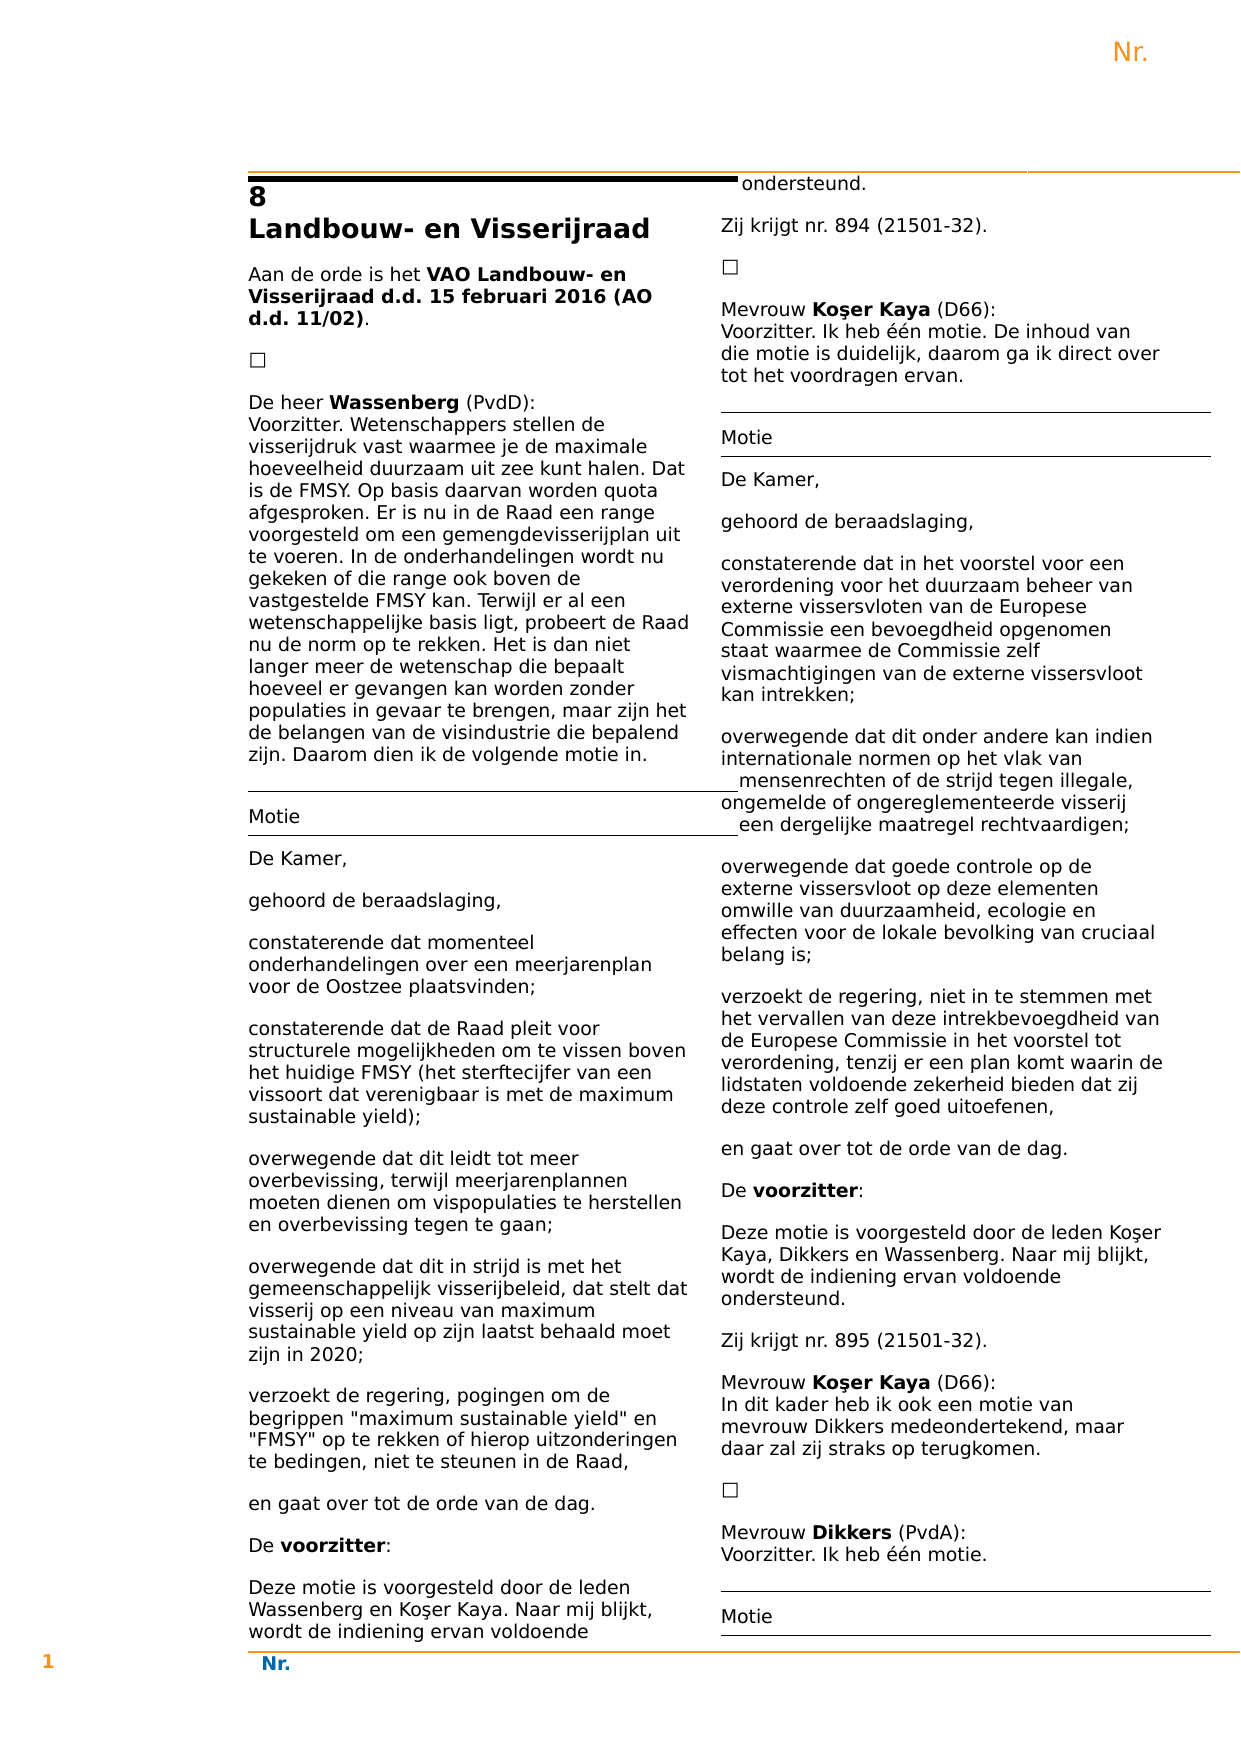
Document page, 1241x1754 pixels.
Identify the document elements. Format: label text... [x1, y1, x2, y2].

text en gaat over tot de orde van de dag. [721, 1138, 1163, 1160]
text Mevrouw Koşer Kaya (D66): [721, 299, 1163, 321]
text Motie [721, 427, 1163, 448]
text constaterende dat momenteel onderhandelingen over een meerjarenplan voor de Oostzee plaatsvinden; [248, 932, 691, 998]
text Voorzitter. Wetenschappers stellen de visserijdruk vast waarmee je de maximale hoeveelheid duurzaam uit zee kunt halen. Dat is de FMSY. Op basis daarvan worden quota afgesproken. Er is nu in de Raad een range voorgesteld om een gemengdevisserijplan uit te voeren. In de onderhandelingen wordt nu gekeken of die range ook boven de vastgestelde FMSY kan. Terwijl er al een wetenschappelijke basis ligt, probeert de Raad nu de norm op te rekken. Het is dan niet langer meer de wetenschap die bepaalt hoeveel er gevangen kan worden zonder populaties in gevaar te brengen, maar zijn het de belangen van de visindustrie die bepalend zijn. Daarom dien ik de volgende motie in. [248, 414, 691, 766]
text gehoord de beraadslaging, [248, 890, 691, 912]
text overwegende dat dit onder andere kan indien internationale normen op het vlak van mensenrechten of de strijd tegen illegale, ongemelde of ongereglementeerde visserij een dergelijke maatregel rechtvaardigen; [721, 726, 1163, 836]
text De heer Wassenberg (PvdD): [248, 392, 691, 414]
text Mevrouw Dikkers (PvdA): [721, 1522, 1163, 1544]
text ⬜ [721, 257, 1163, 279]
text Motie [248, 806, 691, 828]
text Voorzitter. Ik heb één motie. [721, 1544, 1163, 1566]
text Motie [721, 1606, 1163, 1628]
text Voorzitter. Ik heb één motie. De inhoud van die motie is duidelijk, daarom ga ik direct over tot het voordragen ervan. [721, 321, 1163, 387]
text overwegende dat dit leidt tot meer overbevissing, terwijl meerjarenplannen moeten dienen om vispopulaties te herstellen en overbevissing tegen te gaan; [248, 1148, 691, 1236]
text De voorzitter: [721, 1180, 1163, 1202]
text Zij krijgt nr. 895 (21501-32). [721, 1330, 1163, 1352]
text constaterende dat in het voorstel voor een verordening voor het duurzaam beheer van externe vissersvloten van de Europese Commissie een bevoegdheid opgenomen staat waarmee de Commissie zelf vismachtigingen van de externe vissersvloot kan intrekken; [721, 552, 1163, 706]
text Mevrouw Koşer Kaya (D66): [721, 1372, 1163, 1394]
text ⬜ [248, 350, 691, 372]
text gehoord de beraadslaging, [721, 511, 1163, 532]
text De Kamer, [721, 468, 1163, 491]
text De voorzitter: [248, 1535, 691, 1557]
text overwegende dat dit in strijd is met het gemeenschappelijk visserijbeleid, dat stelt dat visserij op een niveau van maximum sustainable yield op zijn laatst behaald moet zijn in 2020; [248, 1256, 691, 1365]
text en gaat over tot de orde van de dag. [248, 1493, 691, 1515]
text Zij krijgt nr. 894 (21501-32). [721, 215, 1163, 237]
text verzoekt de regering, pogingen om de begrippen "maximum sustainable yield" en "FMSY" op te rekken of hierop uitzonderingen te bedingen, niet te steunen in de Raad, [248, 1385, 691, 1473]
text ⬜ [721, 1480, 1163, 1502]
text constaterende dat de Raad pleit voor structurele mogelijkheden om te vissen boven het huidige FMSY (het sterftecijfer van een vissoort dat verenigbaar is met de maximum sustainable yield); [248, 1018, 691, 1128]
text De Kamer, [248, 848, 691, 870]
title 8 Landbouw- en Visserijraad [248, 182, 691, 244]
text Aan de orde is het VAO Landbouw- en Visserijraad d.d. 15 februari 2016 (AO d.d. 11/02). [248, 264, 691, 330]
text verzoekt de regering, niet in te stemmen met het vervallen van deze intrekbevoegdheid van de Europese Commissie in het voorstel tot verordening, tenzij er een plan komt waarin de lidstaten voldoende zekerheid bieden dat zij deze controle zelf goed uitoefenen, [721, 986, 1163, 1118]
text In dit kader heb ik ook een motie van mevrouw Dikkers medeondertekend, maar daar zal zij straks op terugkomen. [721, 1394, 1163, 1460]
text Deze motie is voorgesteld door de leden Wassenberg en Koşer Kaya. Naar mij blijkt, wordt de indiening ervan voldoende [248, 1577, 691, 1643]
text overwegende dat goede controle op de externe vissersvloot op deze elementen omwille van duurzaamheid, ecologie en effecten voor de lokale bevolking van cruciaal belang is; [721, 856, 1163, 966]
text Deze motie is voorgesteld door de leden Koşer Kaya, Dikkers en Wassenberg. Naar mij blijkt, wordt de indiening ervan voldoende ondersteund. [721, 1222, 1163, 1310]
text ondersteund. [721, 173, 1163, 195]
